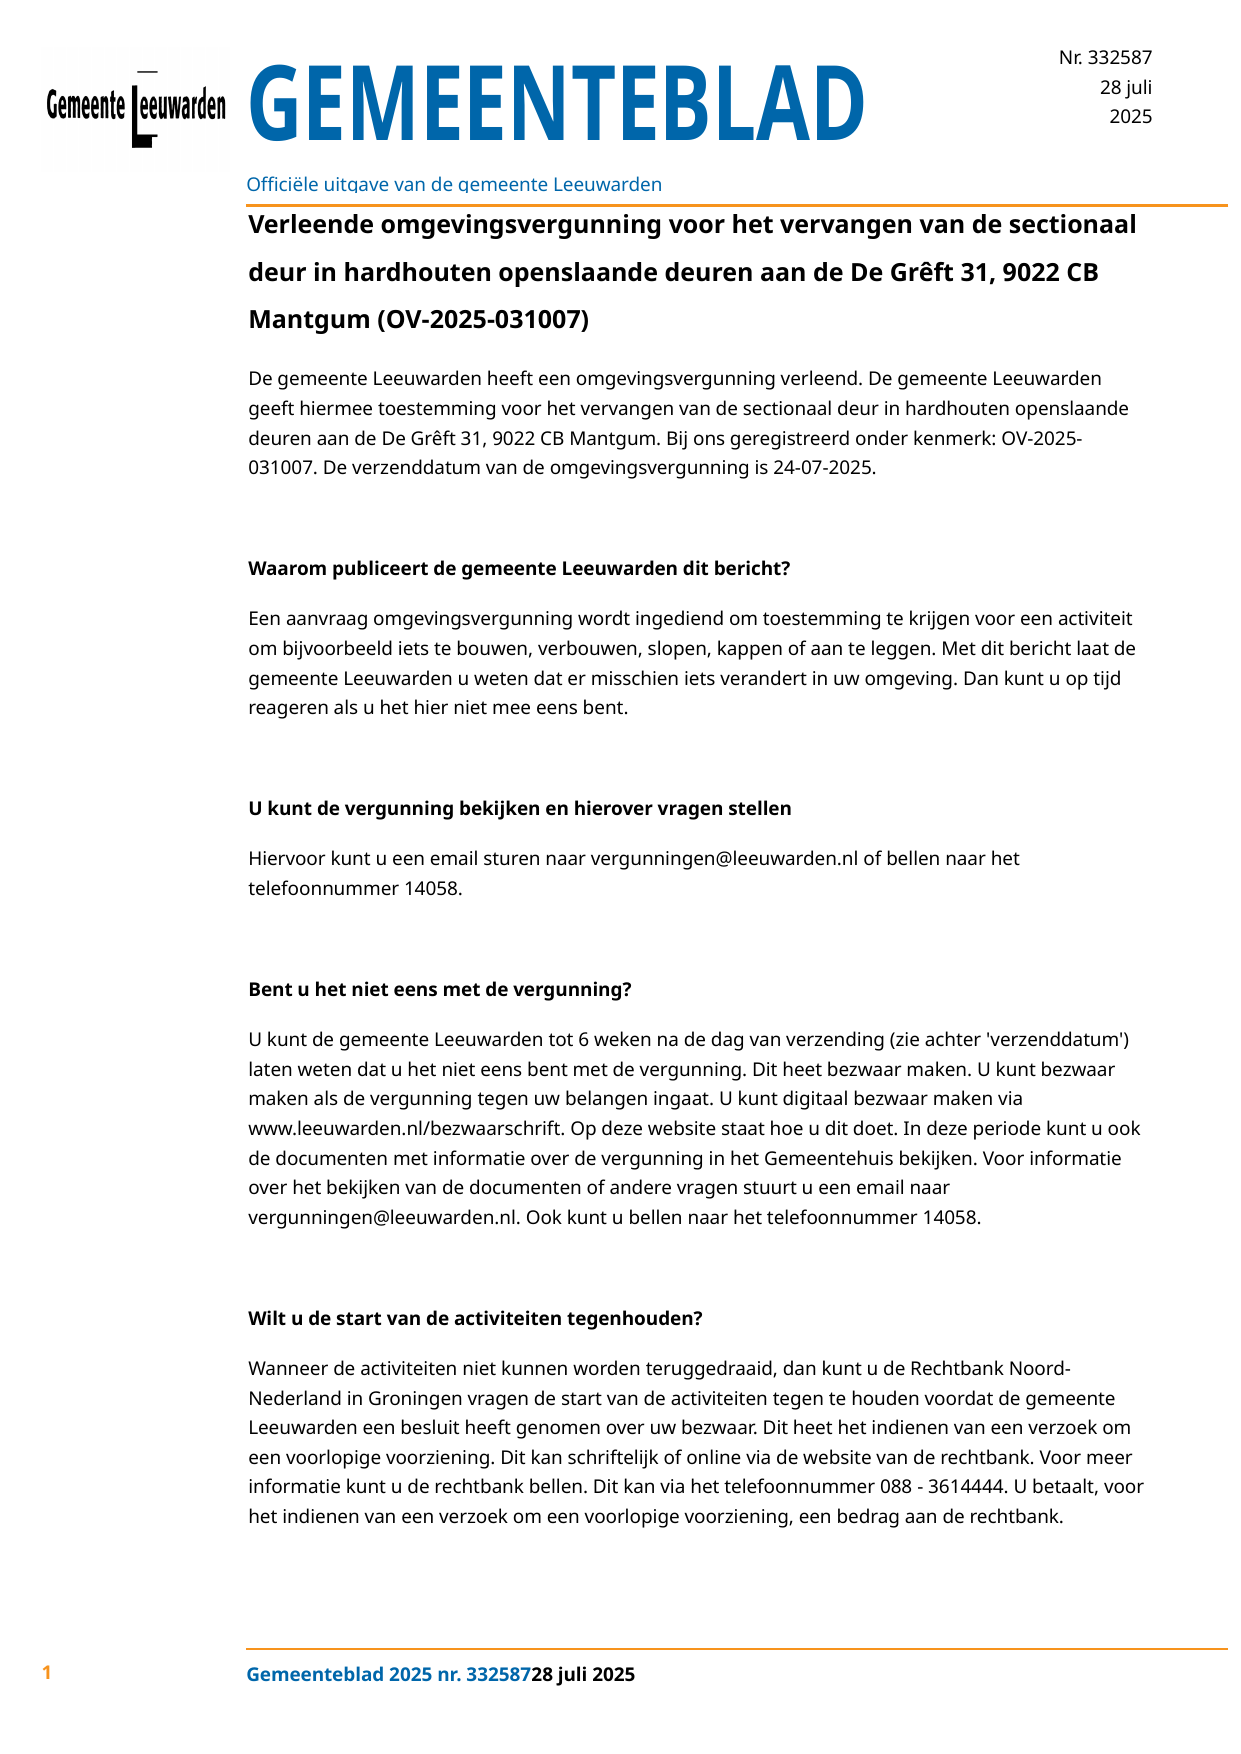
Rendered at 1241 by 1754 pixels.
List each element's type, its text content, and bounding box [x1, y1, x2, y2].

text Wilt u de start van de activiteiten tegenhouden? [248, 1305, 1152, 1330]
text Wanneer de activiteiten niet kunnen worden teruggedraaid, dan kunt u de Rechtbank Noord-Nederland in Groningen vragen de start van de activiteiten tegen te houden voordat de gemeente Leeuwarden een besluit heeft genomen over uw bezwaar. Dit heet het indienen van een verzoek om een voorlopige voorziening. Dit kan schriftelijk of online via de website van de rechtbank. Voor meer informatie kunt u de rechtbank bellen. Dit kan via het telefoonnummer 088 - 3614444. U betaalt, voor het indienen van een verzoek om een voorlopige voorziening, een bedrag aan de rechtbank. [248, 1355, 1152, 1529]
text De gemeente Leeuwarden heeft een omgevingsvergunning verleend. De gemeente Leeuwarden geeft hiermee toestemming voor het vervangen van de sectionaal deur in hardhouten openslaande deuren aan de De Grêft 31, 9022 CB Mantgum. Bij ons geregistreerd onder kenmerk: OV-2025-031007. De verzenddatum van de omgevingsvergunning is 24-07-2025. [248, 366, 1152, 480]
text Verleende omgevingsvergunning voor het vervangen van de sectionaal deur in hardhouten openslaande deuren aan de De Grêft 31, 9022 CB Mantgum (OV-2025-031007) [248, 207, 1152, 336]
picture [41, 47, 231, 172]
text Hiervoor kunt u een email sturen naar vergunningen@leeuwarden.nl of bellen naar het telefoonnummer 14058. [248, 846, 1152, 901]
text U kunt de vergunning bekijken en hierover vragen stellen [248, 795, 1152, 821]
text Een aanvraag omgevingsvergunning wordt ingediend om toestemming te krijgen voor een activiteit om bijvoorbeeld iets te bouwen, verbouwen, slopen, kappen of aan te leggen. Met dit bericht laat de gemeente Leeuwarden u weten dat er misschien iets verandert in uw omgeving. Dan kunt u op tijd reageren als u het hier niet mee eens bent. [248, 606, 1152, 720]
text Bent u het niet eens met de vergunning? [248, 976, 1152, 1002]
text Waarom publiceert de gemeente Leeuwarden dit bericht? [248, 555, 1152, 581]
text U kunt de gemeente Leeuwarden tot 6 weken na de dag van verzending (zie achter 'verzenddatum') laten weten dat u het niet eens bent met de vergunning. Dit heet bezwaar maken. U kunt bezwaar maken als de vergunning tegen uw belangen ingaat. U kunt digitaal bezwaar maken via www.leeuwarden.nl/bezwaarschrift. Op deze website staat hoe u dit doet. In deze periode kunt u ook de documenten met informatie over de vergunning in het Gemeentehuis bekijken. Voor informatie over het bekijken van de documenten of andere vragen stuurt u een email naar vergunningen@leeuwarden.nl. Ook kunt u bellen naar het telefoonnummer 14058. [248, 1026, 1152, 1229]
